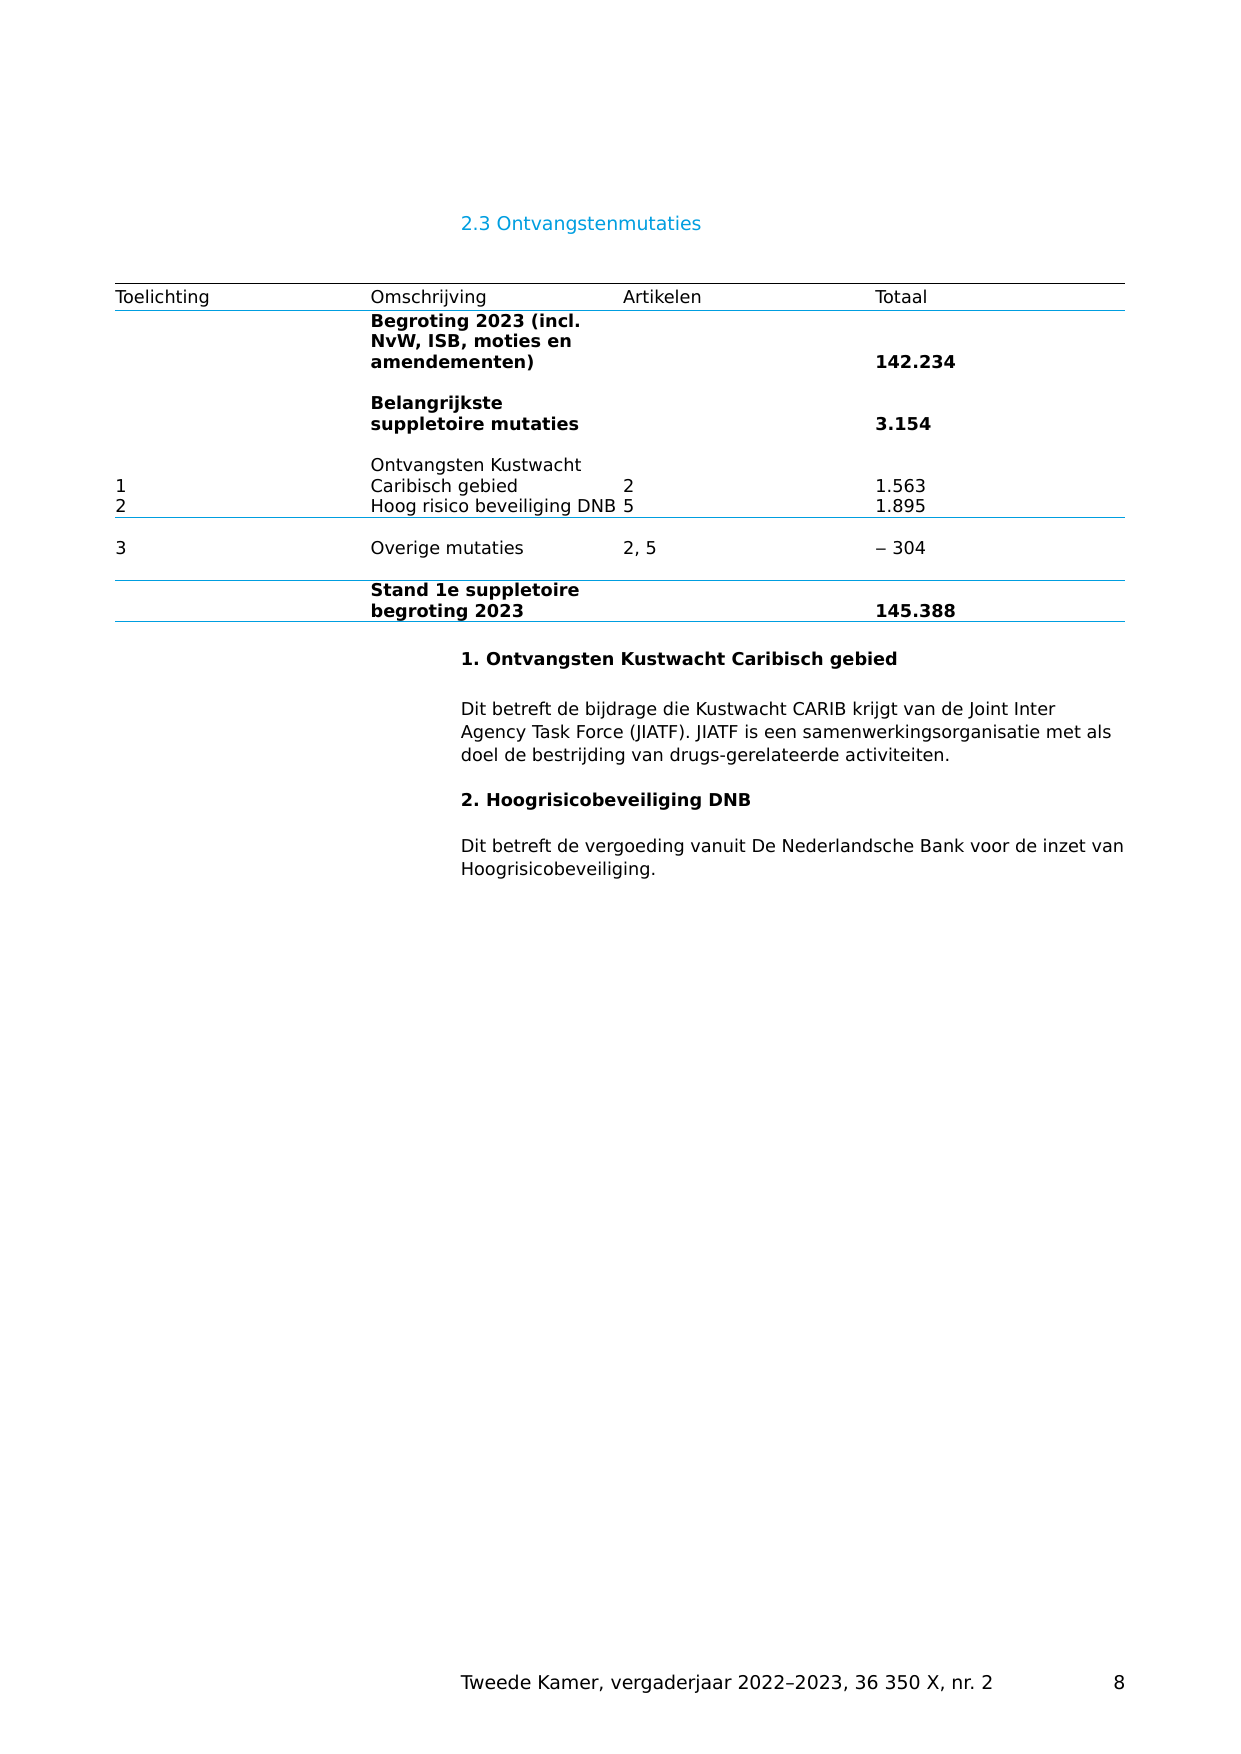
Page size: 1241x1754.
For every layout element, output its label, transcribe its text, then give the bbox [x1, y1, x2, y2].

title 2.3 Ontvangstenmutaties [461, 213, 1125, 235]
table_cell [620, 518, 872, 538]
table_cell [115, 559, 367, 579]
table_cell [872, 559, 1125, 579]
table_cell 3 [115, 538, 367, 559]
table_header Belangrijkste suppletoire ontvangstenmutaties 2023 (Eerste suppletoire begroting) (bedragen x € 1.000) [115, 258, 1125, 283]
table_cell ‒ 304 [872, 538, 1125, 559]
table_cell [115, 311, 367, 373]
table_cell [115, 518, 367, 538]
table_cell 2 [620, 455, 872, 496]
table_cell 2, 5 [620, 538, 872, 559]
table_cell [620, 559, 872, 579]
table_cell Totaal [872, 284, 1125, 310]
table_cell [872, 373, 1125, 393]
table_cell 1.563 [872, 455, 1125, 496]
table_cell [620, 435, 872, 455]
table_cell Toelichting [115, 284, 367, 310]
table_cell 145.388 [872, 581, 1125, 621]
table_cell [620, 373, 872, 393]
table_cell 1.895 [872, 496, 1125, 517]
table_cell 5 [620, 496, 872, 517]
text Dit betreft de bijdrage die Kustwacht CARIB krijgt van de Joint Inter Agency Task Force (JIATF). JIATF is een samenwerkingsorganisatie met als doel de bestrijding van drugs-gerelateerde activiteiten. [461, 697, 1125, 766]
table_cell [115, 373, 367, 393]
table_cell [872, 435, 1125, 455]
table_cell [368, 373, 620, 393]
table_cell [115, 435, 367, 455]
table_cell [368, 435, 620, 455]
table_cell [115, 393, 367, 434]
table_cell [872, 518, 1125, 538]
table_cell [620, 581, 872, 621]
table_cell Ontvangsten Kustwacht Caribisch gebied [368, 455, 620, 496]
text Dit betreft de vergoeding vanuit De Nederlandsche Bank voor de inzet van Hoogrisicobeveiliging. [461, 834, 1125, 880]
text 2. Hoogrisicobeveiliging DNB [461, 788, 1125, 811]
table_cell 142.234 [872, 311, 1125, 373]
text 1. Ontvangsten Kustwacht Caribisch gebied [461, 647, 1125, 670]
table_cell Begroting 2023 (incl. NvW, ISB, moties en amendementen) [368, 311, 620, 373]
table_cell [368, 559, 620, 579]
table_cell 3.154 [872, 393, 1125, 434]
table_cell Omschrijving [368, 284, 620, 310]
table_cell Belangrijkste suppletoire mutaties [368, 393, 620, 434]
table_cell [620, 311, 872, 373]
table_cell [368, 518, 620, 538]
table_cell 1 [115, 455, 367, 496]
table_cell Overige mutaties [368, 538, 620, 559]
table_cell [620, 393, 872, 434]
table_cell 2 [115, 496, 367, 517]
table_cell [115, 581, 367, 621]
table_cell Hoog risico beveiliging DNB [368, 496, 620, 517]
table_cell Stand 1e suppletoire begroting 2023 [368, 581, 620, 621]
table_cell Artikelen [620, 284, 872, 310]
